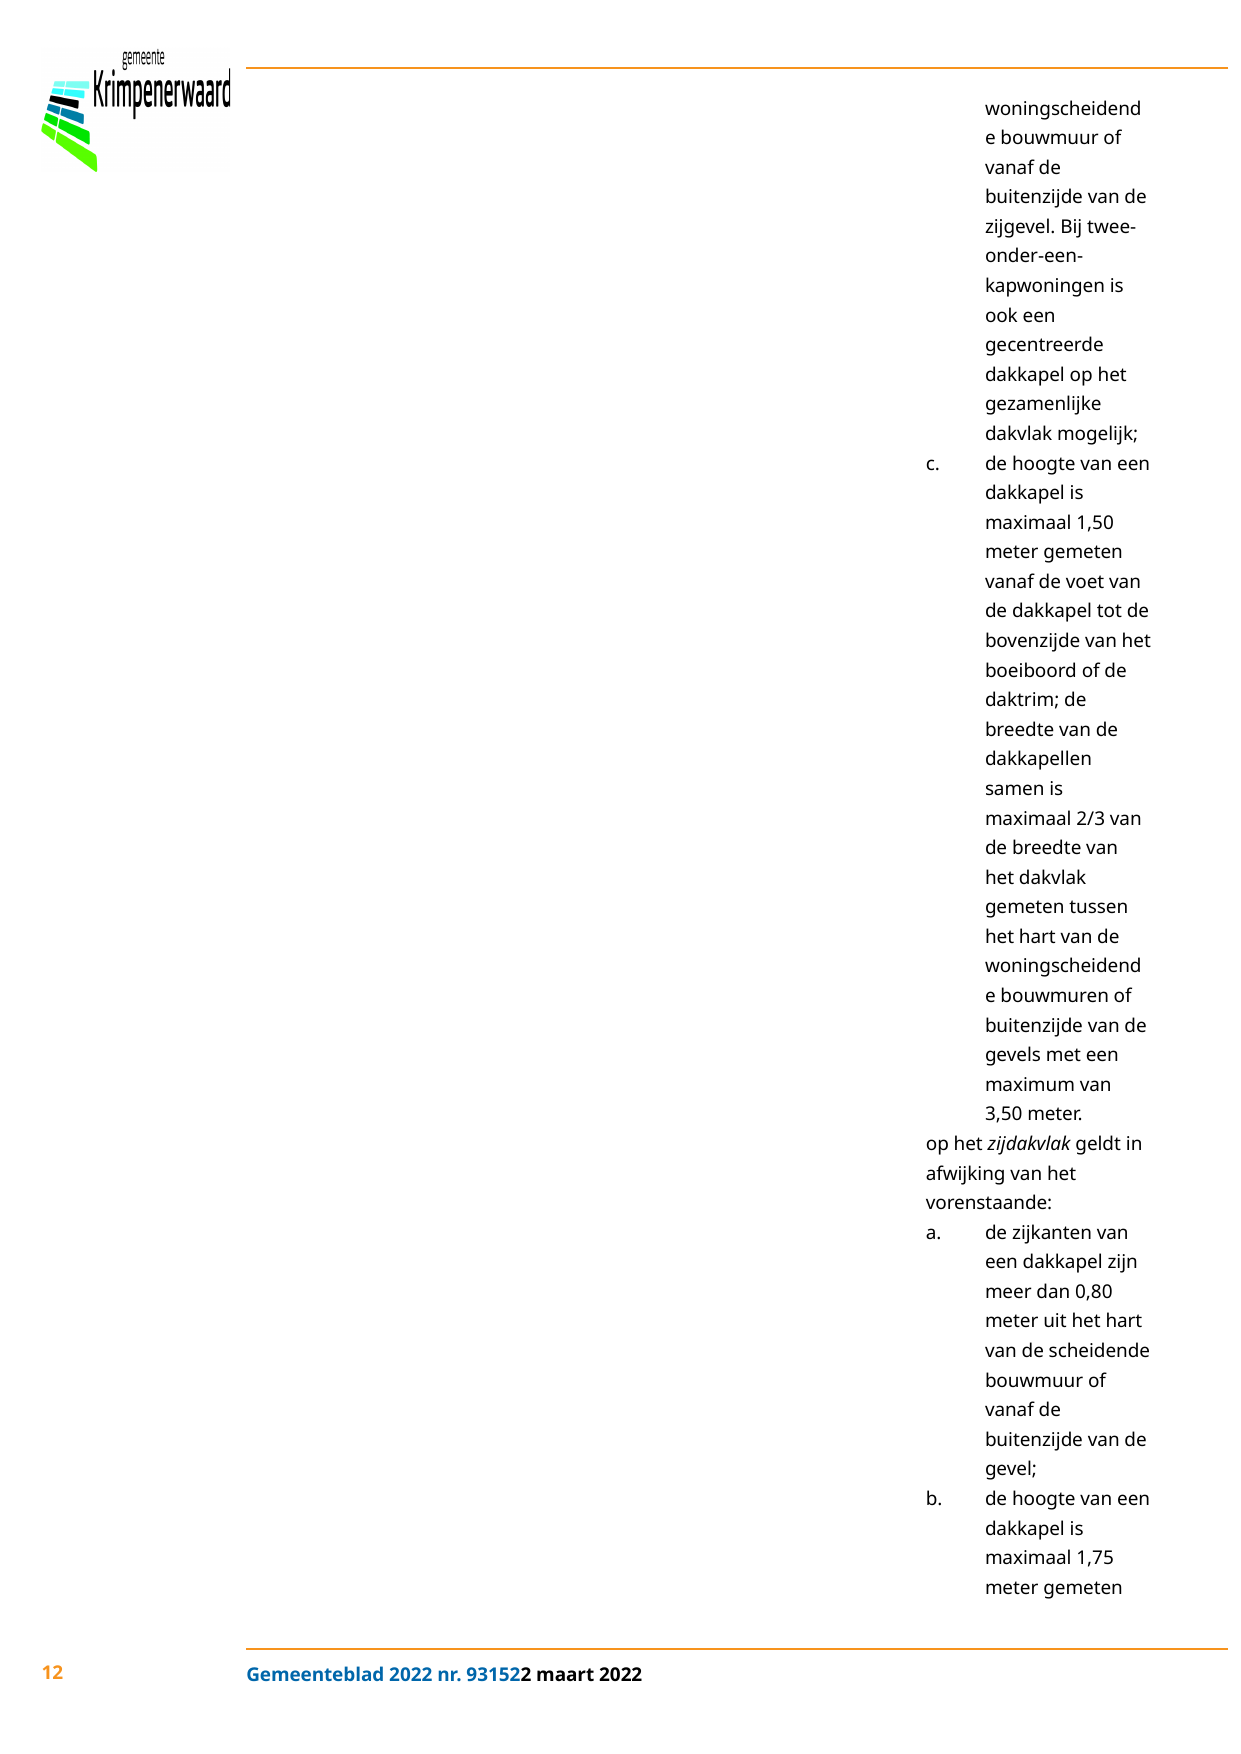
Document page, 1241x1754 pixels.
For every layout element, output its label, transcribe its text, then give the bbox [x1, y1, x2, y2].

table_header [474, 95, 700, 1600]
picture [41, 47, 231, 172]
table_header woningscheidende bouwmuur of vanaf de buitenzijde van de zijgevel. Bij twee-onder-een-kapwoningen is ook een gecentreerde dakkapel op het gezamenlijke dakvlak mogelijk; de hoogte van een dakkapel is maximaal 1,50 meter gemeten vanaf de voet van de dakkapel tot de bovenzijde van het boeiboord of de daktrim; de breedte van de dakkapellen samen is maximaal 2/3 van de breedte van het dakvlak gemeten tussen het hart van de woningscheidende bouwmuren of buitenzijde van de gevels met een maximum van 3,50 meter. op het zijdakvlak geldt in afwijking van het vorenstaande: de zijkanten van een dakkapel zijn meer dan 0,80 meter uit het hart van de scheidende bouwmuur of vanaf de buitenzijde van de gevel; de hoogte van een dakkapel is maximaal 1,75 meter gemeten [926, 95, 1152, 1600]
table_header [700, 95, 926, 1600]
table_header [248, 95, 474, 1600]
